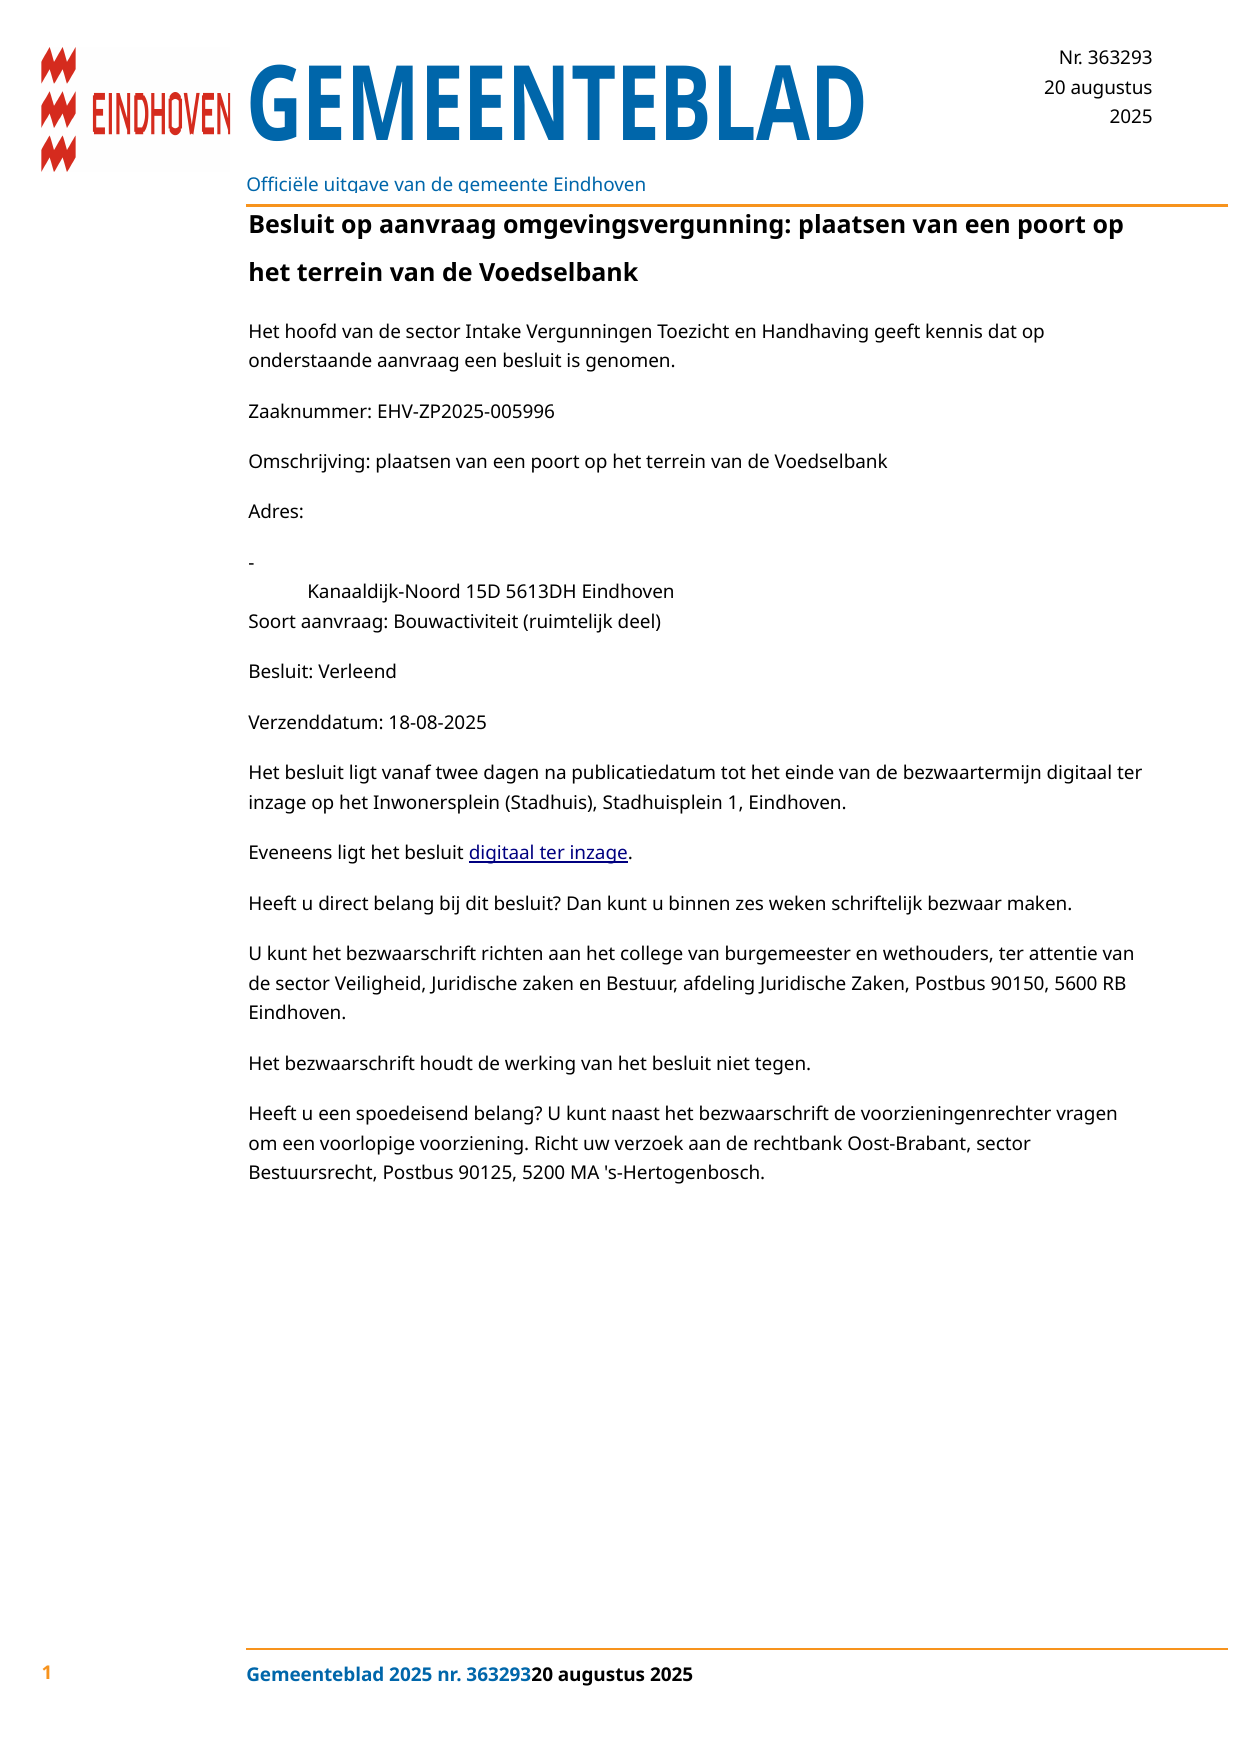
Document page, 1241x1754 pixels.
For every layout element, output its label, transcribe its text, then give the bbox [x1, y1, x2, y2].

text U kunt het bezwaarschrift richten aan het college van burgemeester en wethouders, ter attentie van de sector Veiligheid, Juridische zaken en Bestuur, afdeling Juridische Zaken, Postbus 90150, 5600 RB Eindhoven. [248, 940, 1152, 1025]
text Het bezwaarschrift houdt de werking van het besluit niet tegen. [248, 1050, 1152, 1076]
text Soort aanvraag: Bouwactiviteit (ruimtelijk deel) [248, 608, 1152, 634]
text Het hoofd van de sector Intake Vergunningen Toezicht en Handhaving geeft kennis dat op onderstaande aanvraag een besluit is genomen. [248, 318, 1152, 373]
text Het besluit ligt vanaf twee dagen na publicatiedatum tot het einde van de bezwaartermijn digitaal ter inzage op het Inwonersplein (Stadhuis), Stadhuisplein 1, Eindhoven. [248, 759, 1152, 815]
text Omschrijving: plaatsen van een poort op het terrein van de Voedselbank [248, 448, 1152, 474]
text Adres: [248, 499, 1152, 524]
text Besluit op aanvraag omgevingsvergunning: plaatsen van een poort op het terrein van de Voedselbank [248, 207, 1152, 288]
text Verzenddatum: 18-08-2025 [248, 709, 1152, 735]
text Besluit: Verleend [248, 659, 1152, 684]
text Zaaknummer: EHV-ZP2025-005996 [248, 398, 1152, 424]
text Heeft u een spoedeisend belang? U kunt naast het bezwaarschrift de voorzieningenrechter vragen om een voorlopige voorziening. Richt uw verzoek aan de rechtbank Oost-Brabant, sector Bestuursrecht, Postbus 90125, 5200 MA 's-Hertogenbosch. [248, 1100, 1152, 1185]
text Eveneens ligt het besluit digitaal ter inzage. [248, 839, 1152, 865]
text Heeft u direct belang bij dit besluit? Dan kunt u binnen zes weken schriftelijk bezwaar maken. [248, 890, 1152, 916]
picture [41, 47, 231, 172]
list Kanaaldijk-Noord 15D 5613DH Eindhoven [248, 579, 1152, 604]
